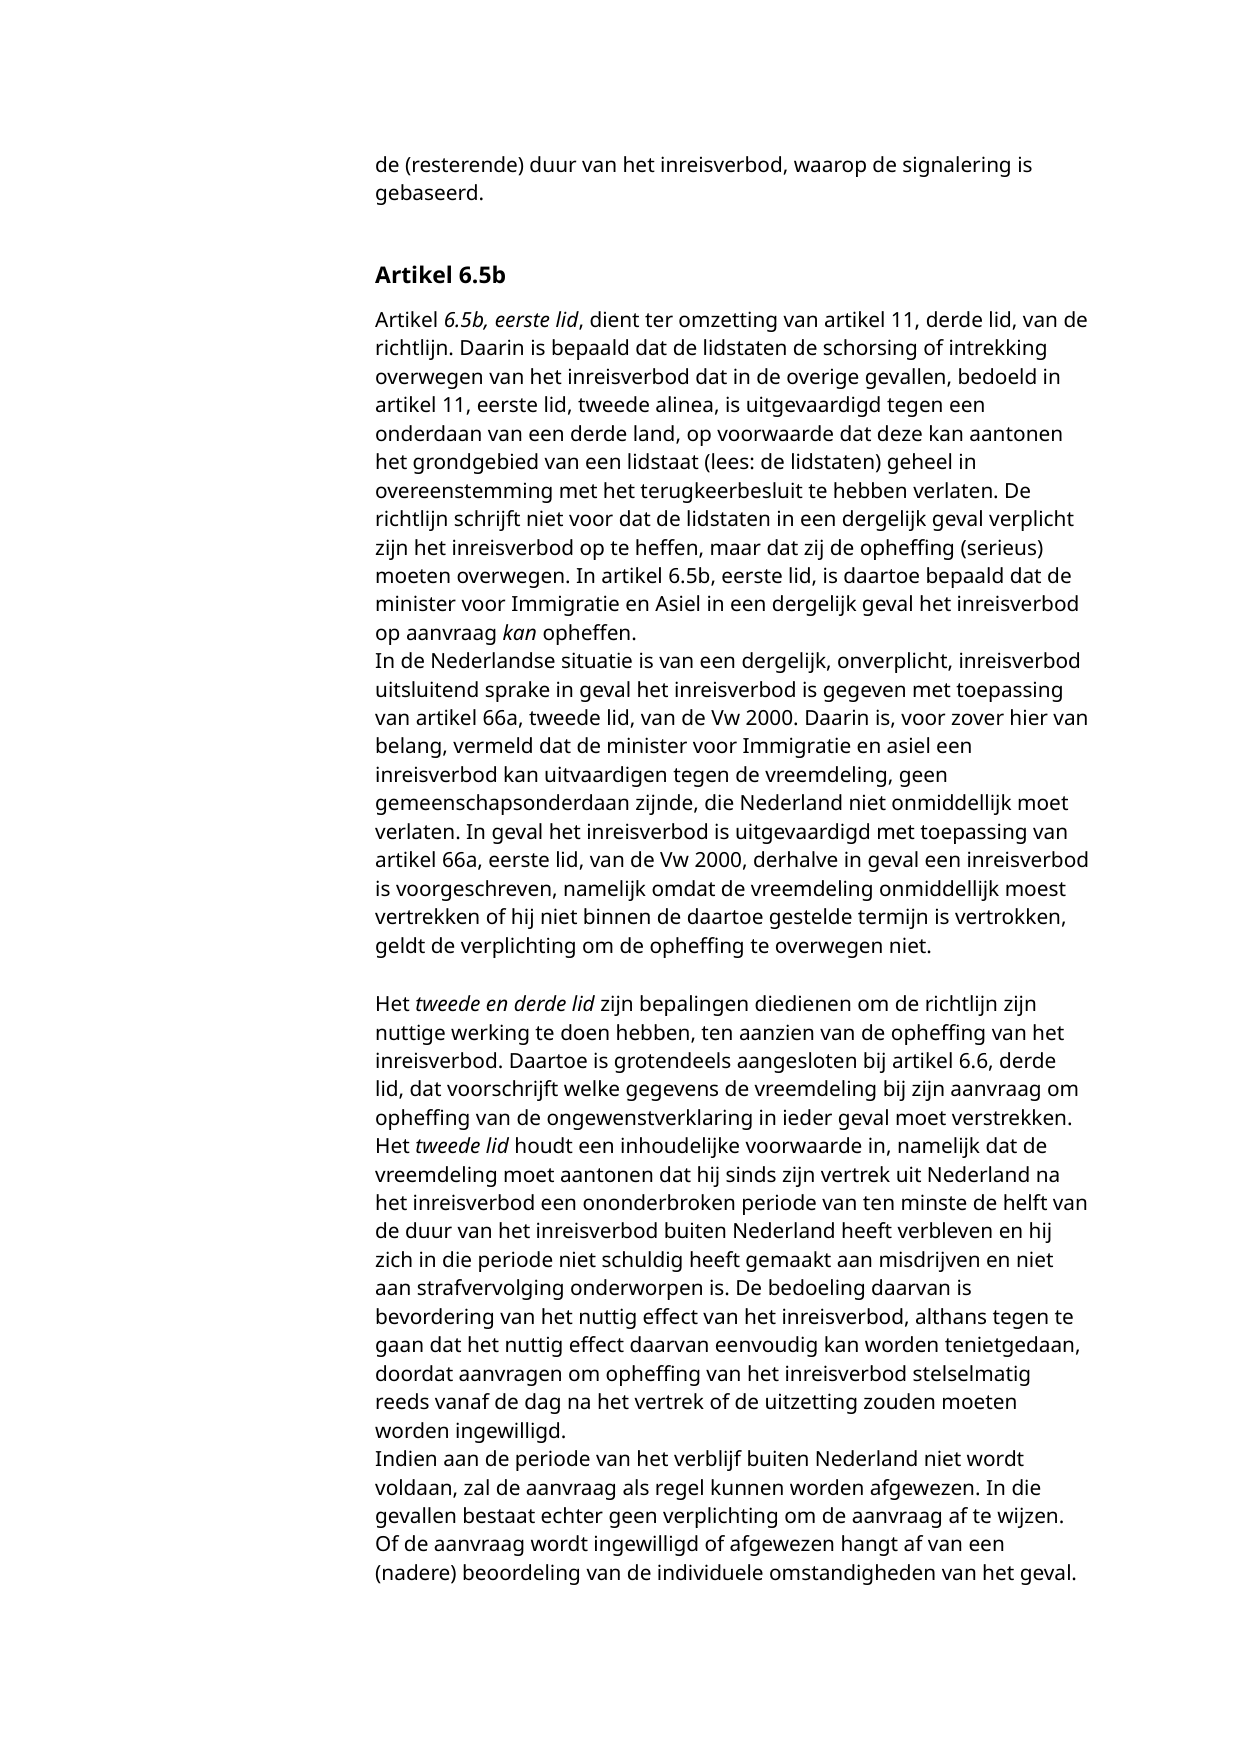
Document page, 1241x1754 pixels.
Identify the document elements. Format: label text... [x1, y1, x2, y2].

subtitle Artikel 6.5b [375, 259, 1090, 290]
text Het tweede en derde lid zijn bepalingen diedienen om de richtlijn zijn nuttige werking te doen hebben, ten aanzien van de opheffing van het inreisverbod. Daartoe is grotendeels aangesloten bij artikel 6.6, derde lid, dat voorschrijft welke gegevens de vreemdeling bij zijn aanvraag om opheffing van de ongewenstverklaring in ieder geval moet verstrekken. Het tweede lid houdt een inhoudelijke voorwaarde in, namelijk dat de vreemdeling moet aantonen dat hij sinds zijn vertrek uit Nederland na het inreisverbod een ononderbroken periode van ten minste de helft van de duur van het inreisverbod buiten Nederland heeft verbleven en hij zich in die periode niet schuldig heeft gemaakt aan misdrijven en niet aan strafvervolging onderworpen is. De bedoeling daarvan is bevordering van het nuttig effect van het inreisverbod, althans tegen te gaan dat het nuttig effect daarvan eenvoudig kan worden tenietgedaan, doordat aanvragen om opheffing van het inreisverbod stelselmatig reeds vanaf de dag na het vertrek of de uitzetting zouden moeten worden ingewilligd. [375, 989, 1090, 1444]
text In de Nederlandse situatie is van een dergelijk, onverplicht, inreisverbod uitsluitend sprake in geval het inreisverbod is gegeven met toepassing van artikel 66a, tweede lid, van de Vw 2000. Daarin is, voor zover hier van belang, vermeld dat de minister voor Immigratie en asiel een inreisverbod kan uitvaardigen tegen de vreemdeling, geen gemeenschapsonderdaan zijnde, die Nederland niet onmiddellijk moet verlaten. In geval het inreisverbod is uitgevaardigd met toepassing van artikel 66a, eerste lid, van de Vw 2000, derhalve in geval een inreisverbod is voorgeschreven, namelijk omdat de vreemdeling onmiddellijk moest vertrekken of hij niet binnen de daartoe gestelde termijn is vertrokken, geldt de verplichting om de opheffing te overwegen niet. [375, 646, 1090, 959]
text Indien aan de periode van het verblijf buiten Nederland niet wordt voldaan, zal de aanvraag als regel kunnen worden afgewezen. In die gevallen bestaat echter geen verplichting om de aanvraag af te wijzen. Of de aanvraag wordt ingewilligd of afgewezen hangt af van een (nadere) beoordeling van de individuele omstandigheden van het geval. [375, 1444, 1090, 1586]
text de (resterende) duur van het inreisverbod, waarop de signalering is gebaseerd. [375, 150, 1090, 207]
text Artikel 6.5b, eerste lid, dient ter omzetting van artikel 11, derde lid, van de richtlijn. Daarin is bepaald dat de lidstaten de schorsing of intrekking overwegen van het inreisverbod dat in de overige gevallen, bedoeld in artikel 11, eerste lid, tweede alinea, is uitgevaardigd tegen een onderdaan van een derde land, op voorwaarde dat deze kan aantonen het grondgebied van een lidstaat (lees: de lidstaten) geheel in overeenstemming met het terugkeerbesluit te hebben verlaten. De richtlijn schrijft niet voor dat de lidstaten in een dergelijk geval verplicht zijn het inreisverbod op te heffen, maar dat zij de opheffing (serieus) moeten overwegen. In artikel 6.5b, eerste lid, is daartoe bepaald dat de minister voor Immigratie en Asiel in een dergelijk geval het inreisverbod op aanvraag kan opheffen. [375, 305, 1090, 646]
